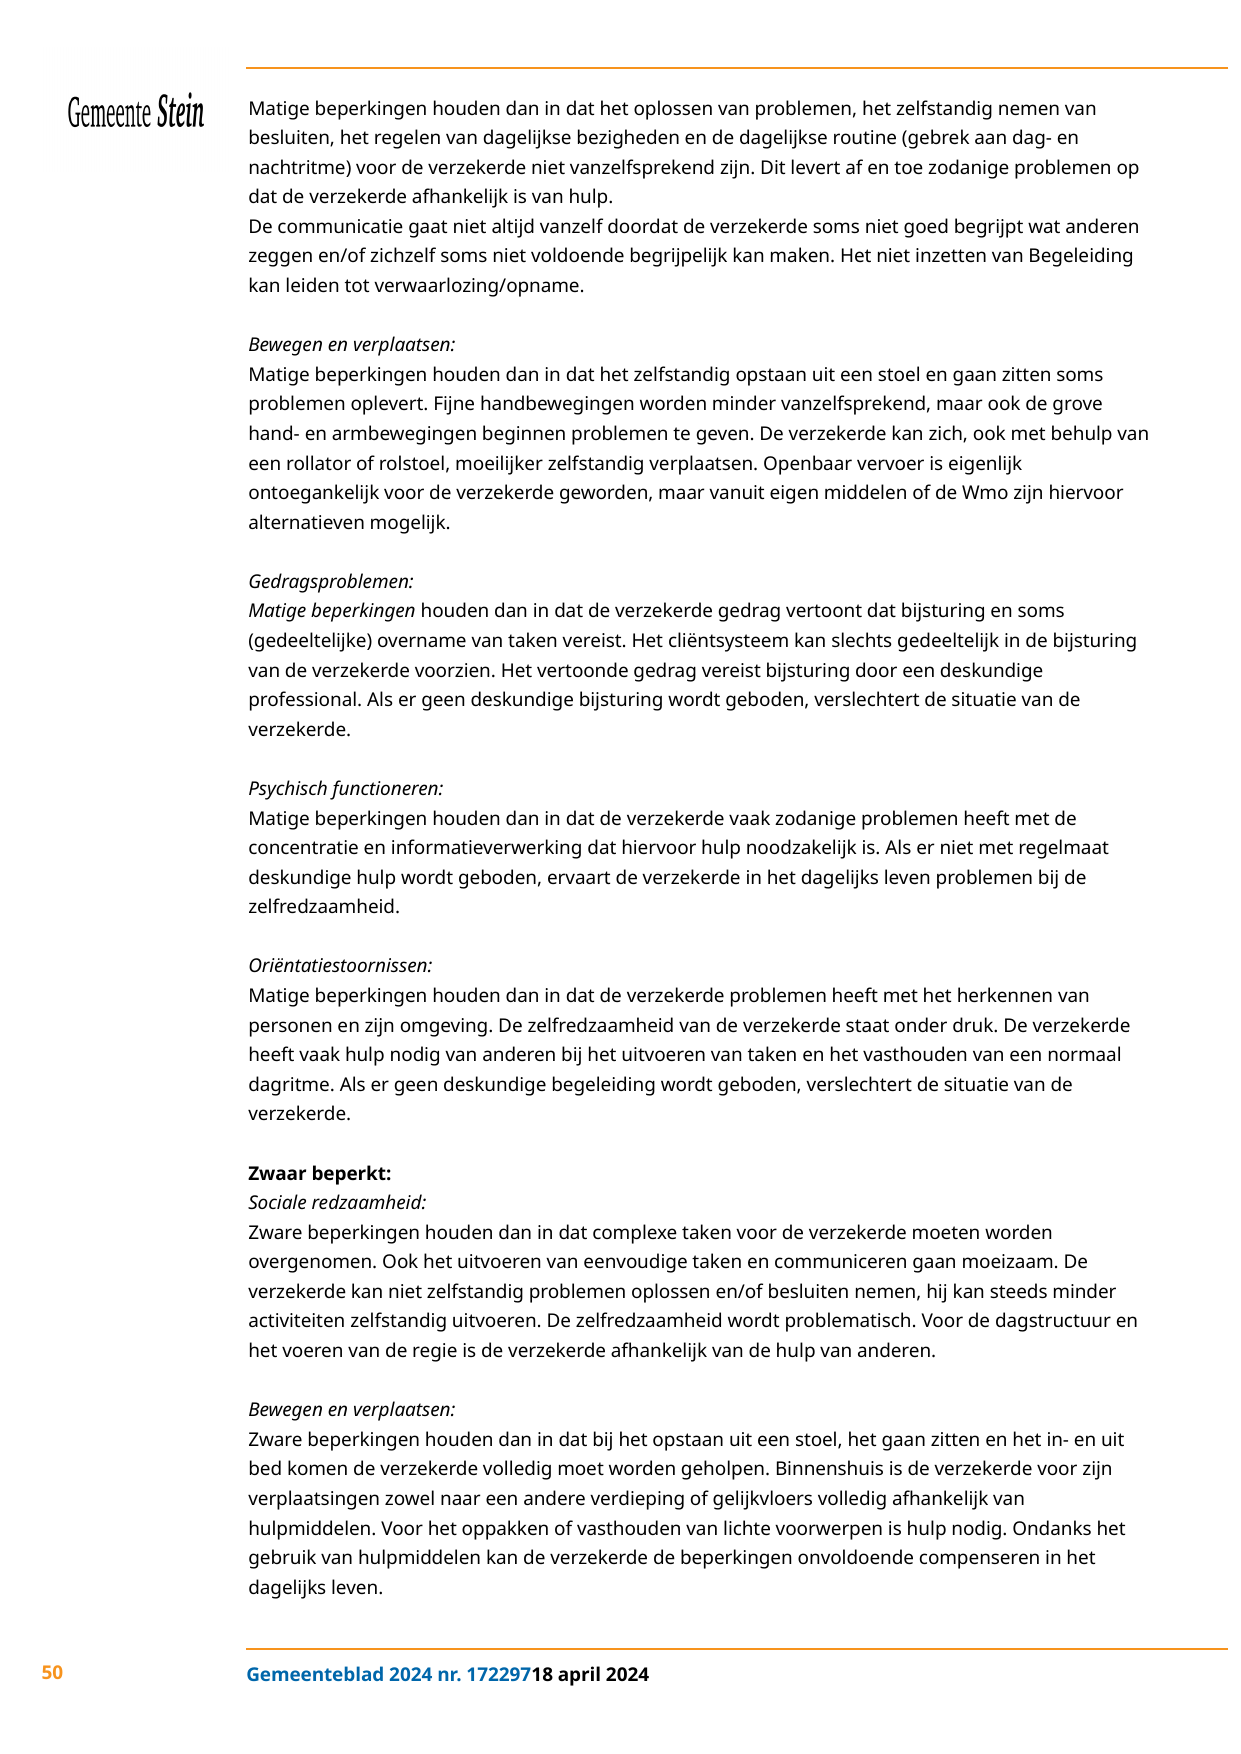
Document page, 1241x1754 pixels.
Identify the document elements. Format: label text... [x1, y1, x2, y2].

text De communicatie gaat niet altijd vanzelf doordat de verzekerde soms niet goed begrijpt wat anderen zeggen en/of zichzelf soms niet voldoende begrijpelijk kan maken. Het niet inzetten van Begeleiding kan leiden tot verwaarlozing/opname. [248, 213, 1152, 298]
picture [41, 47, 231, 172]
text Gedragsproblemen: [248, 568, 1152, 594]
text Zware beperkingen houden dan in dat bij het opstaan uit een stoel, het gaan zitten en het in- en uit bed komen de verzekerde volledig moet worden geholpen. Binnenshuis is de verzekerde voor zijn verplaatsingen zowel naar een andere verdieping of gelijkvloers volledig afhankelijk van hulpmiddelen. Voor het oppakken of vasthouden van lichte voorwerpen is hulp nodig. Ondanks het gebruik van hulpmiddelen kan de verzekerde de beperkingen onvoldoende compenseren in het dagelijks leven. [248, 1426, 1152, 1600]
text Oriëntatiestoornissen: [248, 953, 1152, 978]
text Psychisch functioneren: [248, 775, 1152, 801]
text Sociale redzaamheid: [248, 1189, 1152, 1215]
text Zwaar beperkt: [248, 1160, 1152, 1186]
text Zware beperkingen houden dan in dat complexe taken voor de verzekerde moeten worden overgenomen. Ook het uitvoeren van eenvoudige taken en communiceren gaan moeizaam. De verzekerde kan niet zelfstandig problemen oplossen en/of besluiten nemen, hij kan steeds minder activiteiten zelfstandig uitvoeren. De zelfredzaamheid wordt problematisch. Voor de dagstructuur en het voeren van de regie is de verzekerde afhankelijk van de hulp van anderen. [248, 1219, 1152, 1363]
text Bewegen en verplaatsen: [248, 331, 1152, 357]
text Matige beperkingen houden dan in dat de verzekerde problemen heeft met het herkennen van personen en zijn omgeving. De zelfredzaamheid van de verzekerde staat onder druk. De verzekerde heeft vaak hulp nodig van anderen bij het uitvoeren van taken en het vasthouden van een normaal dagritme. Als er geen deskundige begeleiding wordt geboden, verslechtert de situatie van de verzekerde. [248, 982, 1152, 1126]
text Matige beperkingen houden dan in dat de verzekerde gedrag vertoont dat bijsturing en soms (gedeeltelijke) overname van taken vereist. Het cliëntsysteem kan slechts gedeeltelijk in de bijsturing van de verzekerde voorzien. Het vertoonde gedrag vereist bijsturing door een deskundige professional. Als er geen deskundige bijsturing wordt geboden, verslechtert de situatie van de verzekerde. [248, 598, 1152, 742]
text Matige beperkingen houden dan in dat het oplossen van problemen, het zelfstandig nemen van besluiten, het regelen van dagelijkse bezigheden en de dagelijkse routine (gebrek aan dag- en nachtritme) voor de verzekerde niet vanzelfsprekend zijn. Dit levert af en toe zodanige problemen op dat de verzekerde afhankelijk is van hulp. [248, 95, 1152, 209]
text Bewegen en verplaatsen: [248, 1396, 1152, 1422]
text Matige beperkingen houden dan in dat de verzekerde vaak zodanige problemen heeft met de concentratie en informatieverwerking dat hiervoor hulp noodzakelijk is. Als er niet met regelmaat deskundige hulp wordt geboden, ervaart de verzekerde in het dagelijks leven problemen bij de zelfredzaamheid. [248, 805, 1152, 919]
text Matige beperkingen houden dan in dat het zelfstandig opstaan uit een stoel en gaan zitten soms problemen oplevert. Fijne handbewegingen worden minder vanzelfsprekend, maar ook de grove hand- en armbewegingen beginnen problemen te geven. De verzekerde kan zich, ook met behulp van een rollator of rolstoel, moeilijker zelfstandig verplaatsen. Openbaar vervoer is eigenlijk ontoegankelijk voor de verzekerde geworden, maar vanuit eigen middelen of de Wmo zijn hiervoor alternatieven mogelijk. [248, 361, 1152, 535]
